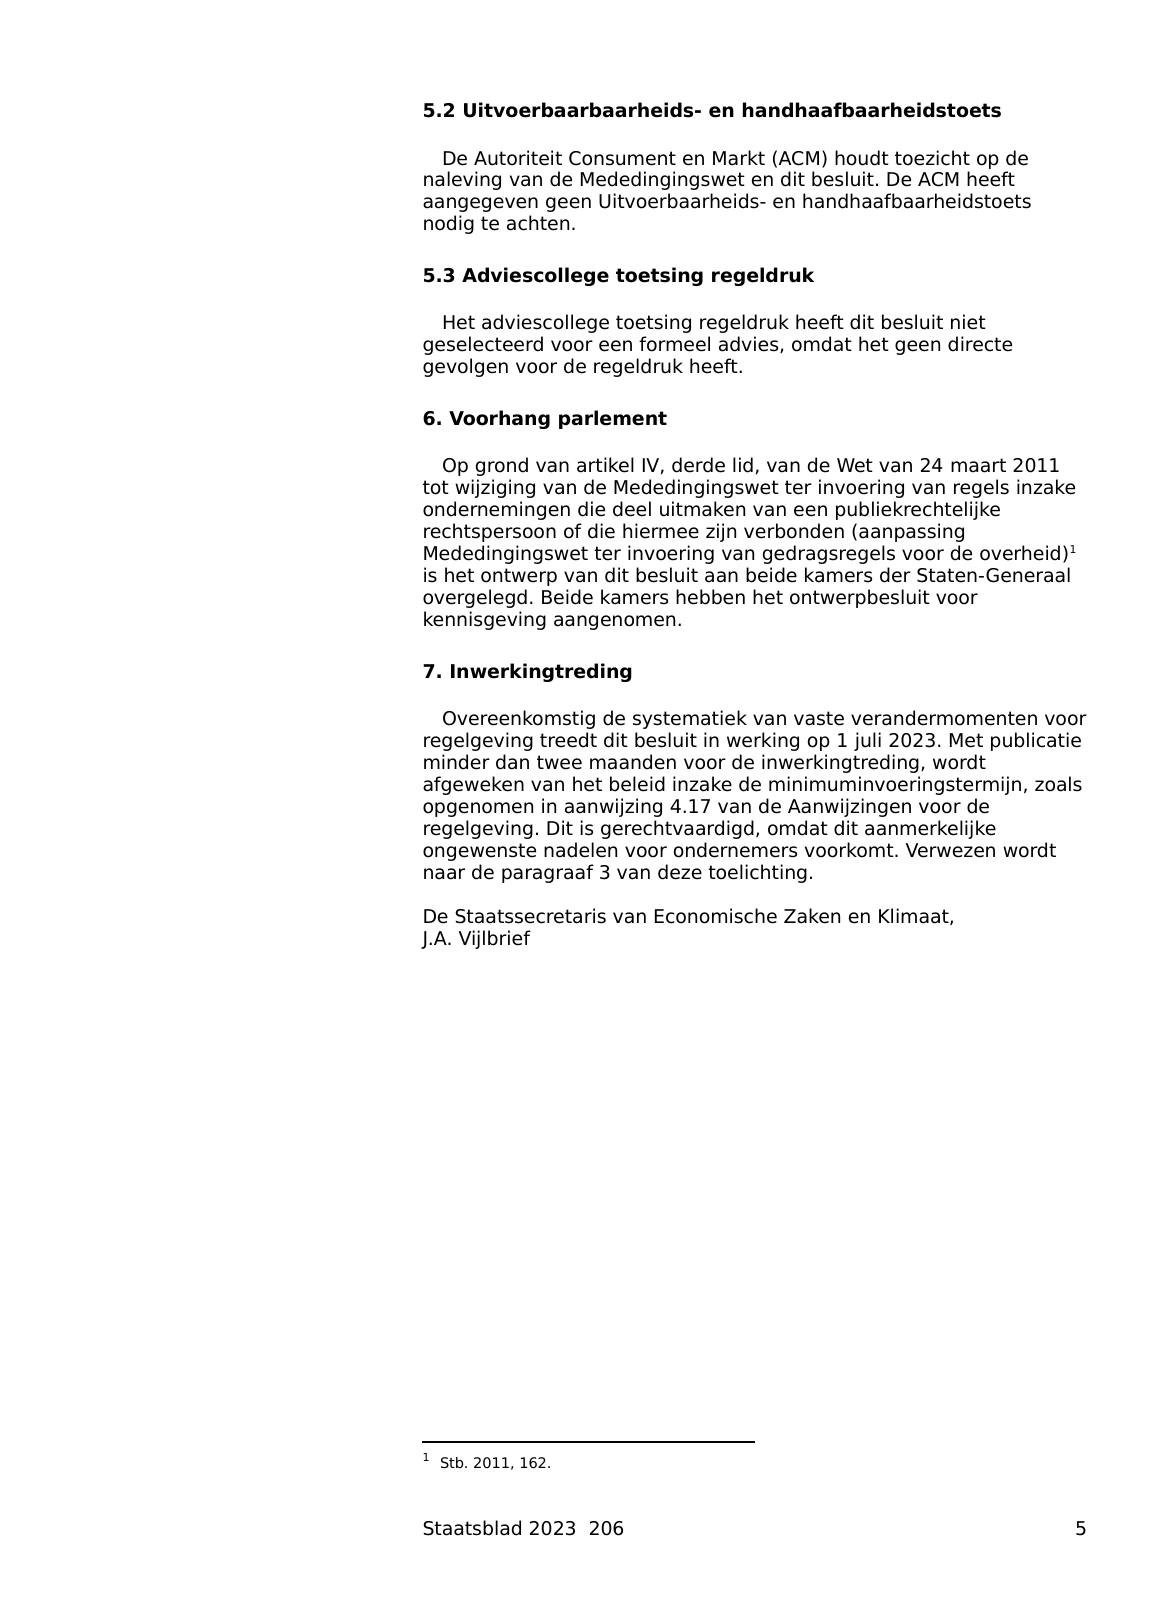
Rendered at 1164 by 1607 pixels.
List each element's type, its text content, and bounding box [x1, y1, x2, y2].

text Het adviescollege toetsing regeldruk heeft dit besluit niet geselecteerd voor een formeel advies, omdat het geen directe gevolgen voor de regeldruk heeft. [422, 312, 1087, 378]
text Stb. 2011, 162. [422, 1451, 1087, 1473]
text Op grond van artikel IV, derde lid, van de Wet van 24 maart 2011 tot wijziging van de Mededingingswet ter invoering van regels inzake ondernemingen die deel uitmaken van een publiekrechtelijke rechtspersoon of die hiermee zijn verbonden (aanpassing Mededingingswet ter invoering van gedragsregels voor de overheid) is het ontwerp van dit besluit aan beide kamers der Staten-Generaal overgelegd. Beide kamers hebben het ontwerpbesluit voor kennisgeving aangenomen. [422, 455, 1087, 631]
subtitle 5.2 Uitvoerbaarbaarheids- en handhaafbaarheidstoets [422, 100, 1087, 122]
subtitle 7. Inwerkingtreding [422, 661, 1087, 683]
text De Autoriteit Consument en Markt (ACM) houdt toezicht op de naleving van de Mededingingswet en dit besluit. De ACM heeft aangegeven geen Uitvoerbaarheids- en handhaafbaarheidstoets nodig te achten. [422, 147, 1087, 235]
text De Staatssecretaris van Economische Zaken en Klimaat, J.A. Vijlbrief [422, 906, 1087, 950]
subtitle 5.3 Adviescollege toetsing regeldruk [422, 265, 1087, 287]
text Overeenkomstig de systematiek van vaste verandermomenten voor regelgeving treedt dit besluit in werking op 1 juli 2023. Met publicatie minder dan twee maanden voor de inwerkingtreding, wordt afgeweken van het beleid inzake de minimuminvoeringstermijn, zoals opgenomen in aanwijzing 4.17 van de Aanwijzingen voor de regelgeving. Dit is gerechtvaardigd, omdat dit aanmerkelijke ongewenste nadelen voor ondernemers voorkomt. Verwezen wordt naar de paragraaf 3 van deze toelichting. [422, 708, 1087, 884]
subtitle 6. Voorhang parlement [422, 408, 1087, 430]
